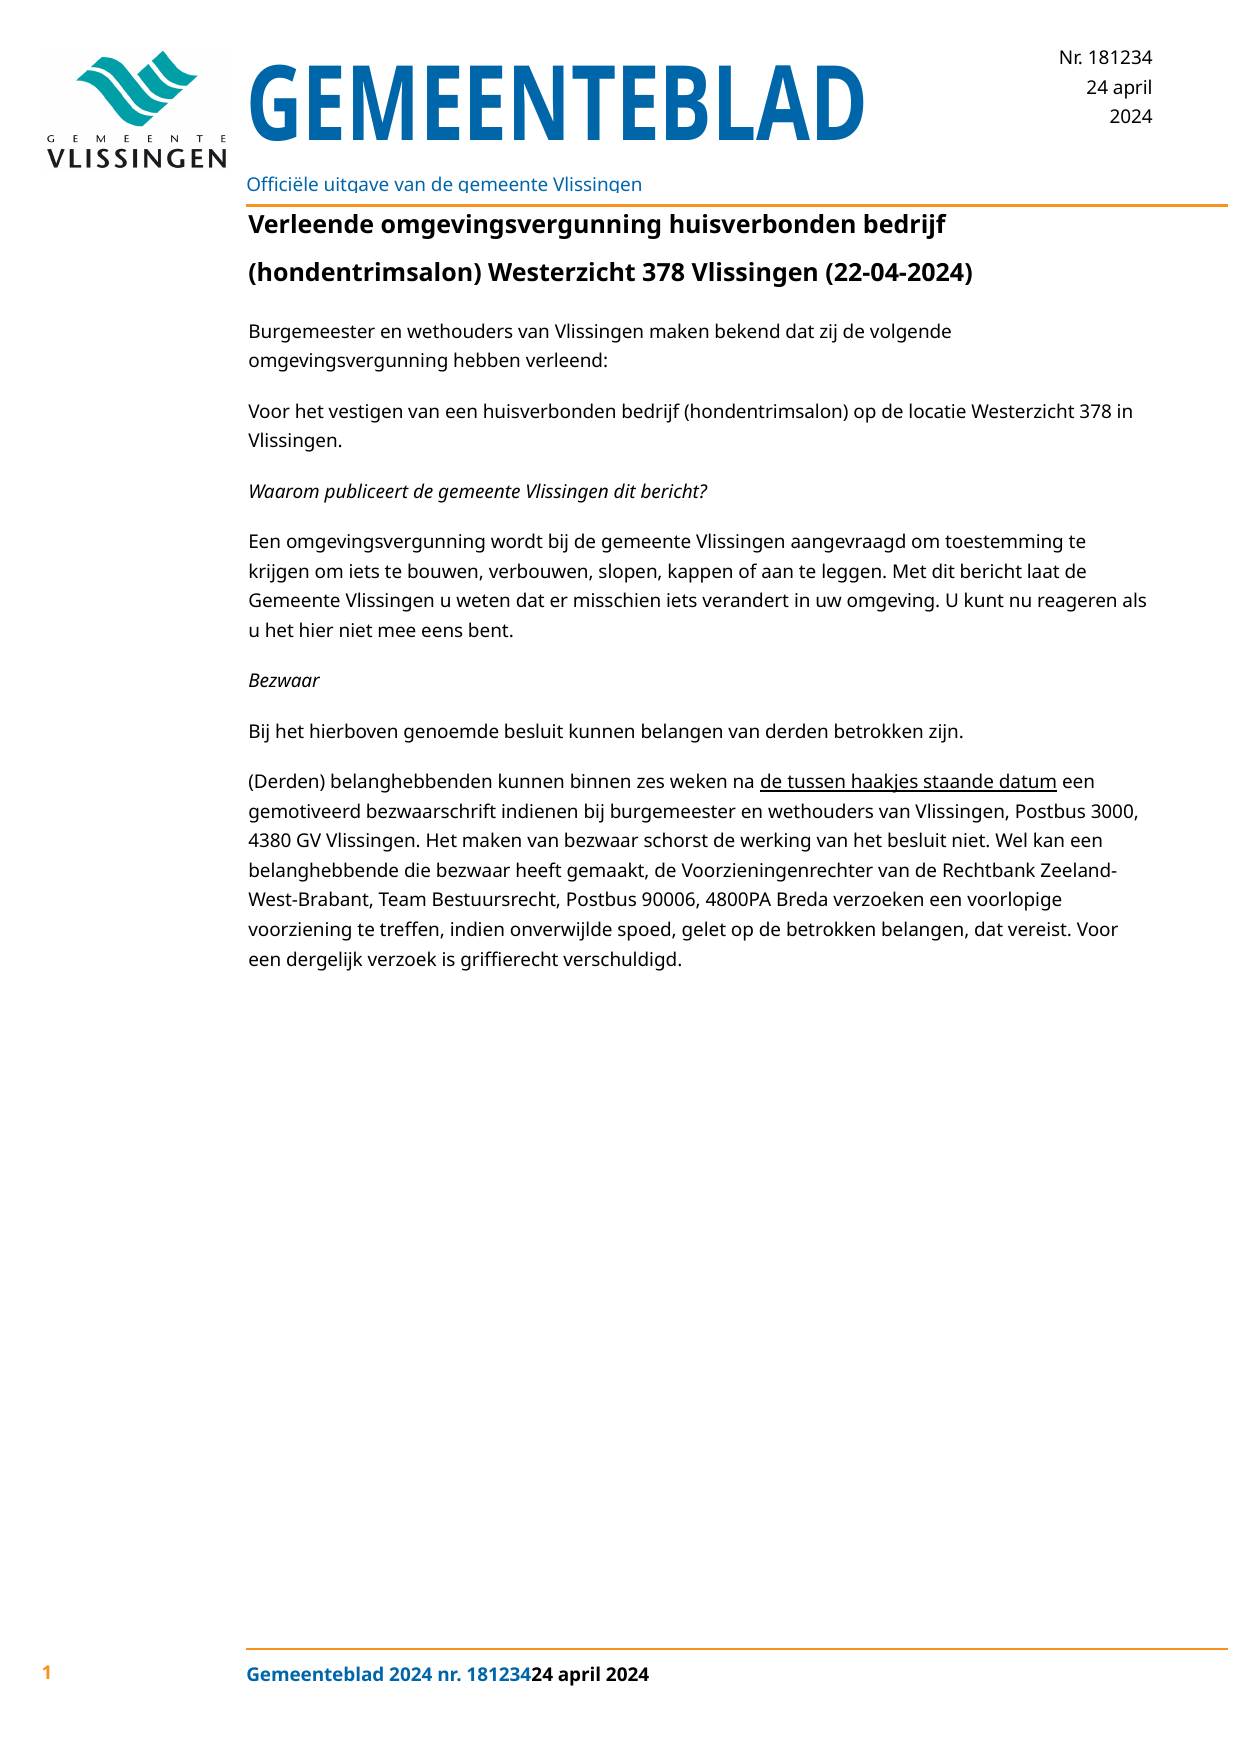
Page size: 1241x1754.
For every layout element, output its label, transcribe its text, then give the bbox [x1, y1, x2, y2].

text Waarom publiceert de gemeente Vlissingen dit bericht? [248, 478, 1152, 504]
text (Derden) belanghebbenden kunnen binnen zes weken na de tussen haakjes staande datum een gemotiveerd bezwaarschrift indienen bij burgemeester en wethouders van Vlissingen, Postbus 3000, 4380 GV Vlissingen. Het maken van bezwaar schorst de werking van het besluit niet. Wel kan een belanghebbende die bezwaar heeft gemaakt, de Voorzieningenrechter van de Rechtbank Zeeland-West-Brabant, Team Bestuursrecht, Postbus 90006, 4800PA Breda verzoeken een voorlopige voorziening te treffen, indien onverwijlde spoed, gelet op de betrokken belangen, dat vereist. Voor een dergelijk verzoek is griffierecht verschuldigd. [248, 768, 1152, 972]
text Bezwaar [248, 667, 1152, 693]
text Een omgevingsvergunning wordt bij de gemeente Vlissingen aangevraagd om toestemming te krijgen om iets te bouwen, verbouwen, slopen, kappen of aan te leggen. Met dit bericht laat de Gemeente Vlissingen u weten dat er misschien iets verandert in uw omgeving. U kunt nu reageren als u het hier niet mee eens bent. [248, 528, 1152, 643]
text Verleende omgevingsvergunning huisverbonden bedrijf (hondentrimsalon) Westerzicht 378 Vlissingen (22-04-2024) [248, 207, 1152, 288]
picture [41, 47, 231, 172]
text Burgemeester en wethouders van Vlissingen maken bekend dat zij de volgende omgevingsvergunning hebben verleend: [248, 318, 1152, 373]
text Bij het hierboven genoemde besluit kunnen belangen van derden betrokken zijn. [248, 718, 1152, 744]
text Voor het vestigen van een huisverbonden bedrijf (hondentrimsalon) op de locatie Westerzicht 378 in Vlissingen. [248, 398, 1152, 453]
